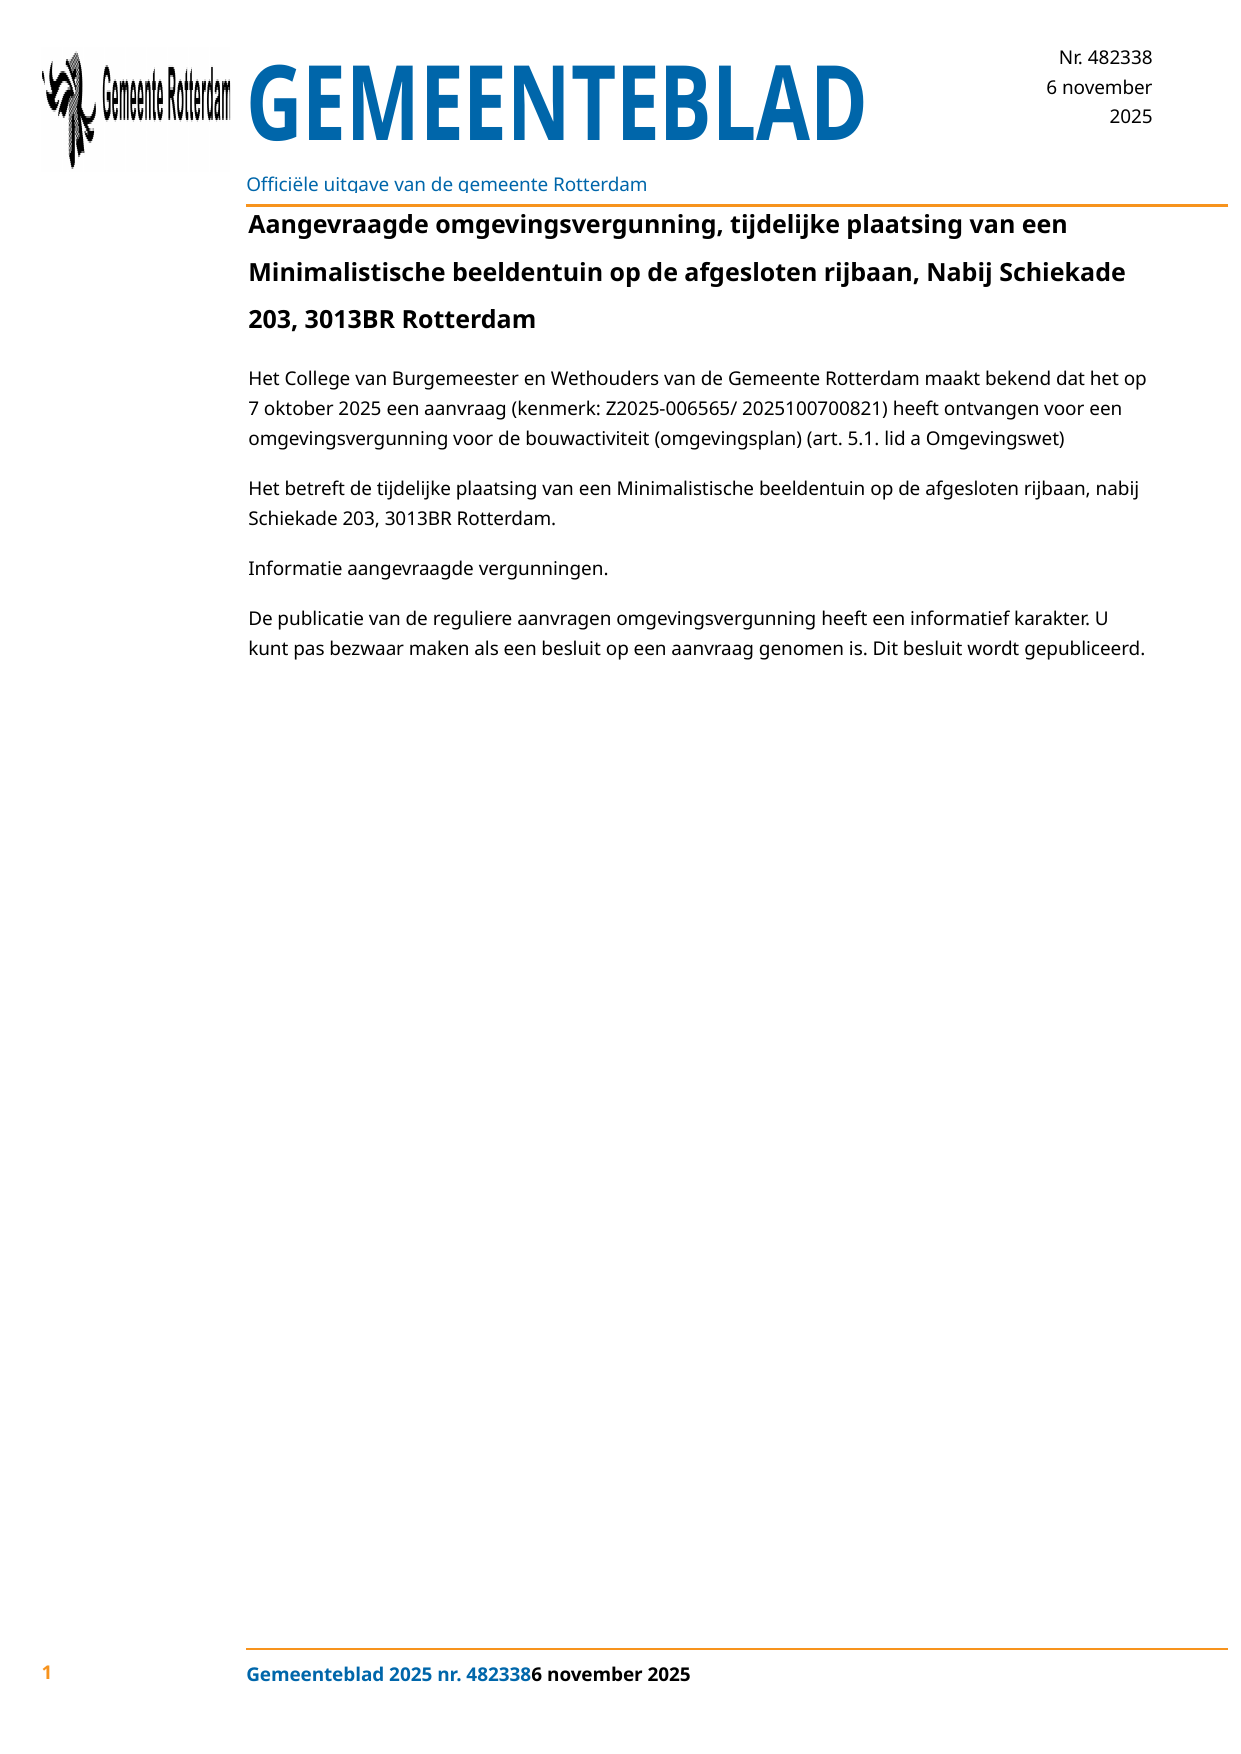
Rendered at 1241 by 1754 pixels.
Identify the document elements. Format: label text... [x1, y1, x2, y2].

text Het betreft de tijdelijke plaatsing van een Minimalistische beeldentuin op de afgesloten rijbaan, nabij Schiekade 203, 3013BR Rotterdam. [248, 475, 1152, 530]
text De publicatie van de reguliere aanvragen omgevingsvergunning heeft een informatief karakter. U kunt pas bezwaar maken als een besluit op een aanvraag genomen is. Dit besluit wordt gepubliceerd. [248, 606, 1152, 661]
picture [41, 47, 231, 172]
text Het College van Burgemeester en Wethouders van de Gemeente Rotterdam maakt bekend dat het op 7 oktober 2025 een aanvraag (kenmerk: Z2025-006565/ 2025100700821) heeft ontvangen voor een omgevingsvergunning voor de bouwactiviteit (omgevingsplan) (art. 5.1. lid a Omgevingswet) [248, 366, 1152, 450]
text Aangevraagde omgevingsvergunning, tijdelijke plaatsing van een Minimalistische beeldentuin op de afgesloten rijbaan, Nabij Schiekade 203, 3013BR Rotterdam [248, 207, 1152, 336]
text Informatie aangevraagde vergunningen. [248, 555, 1152, 581]
